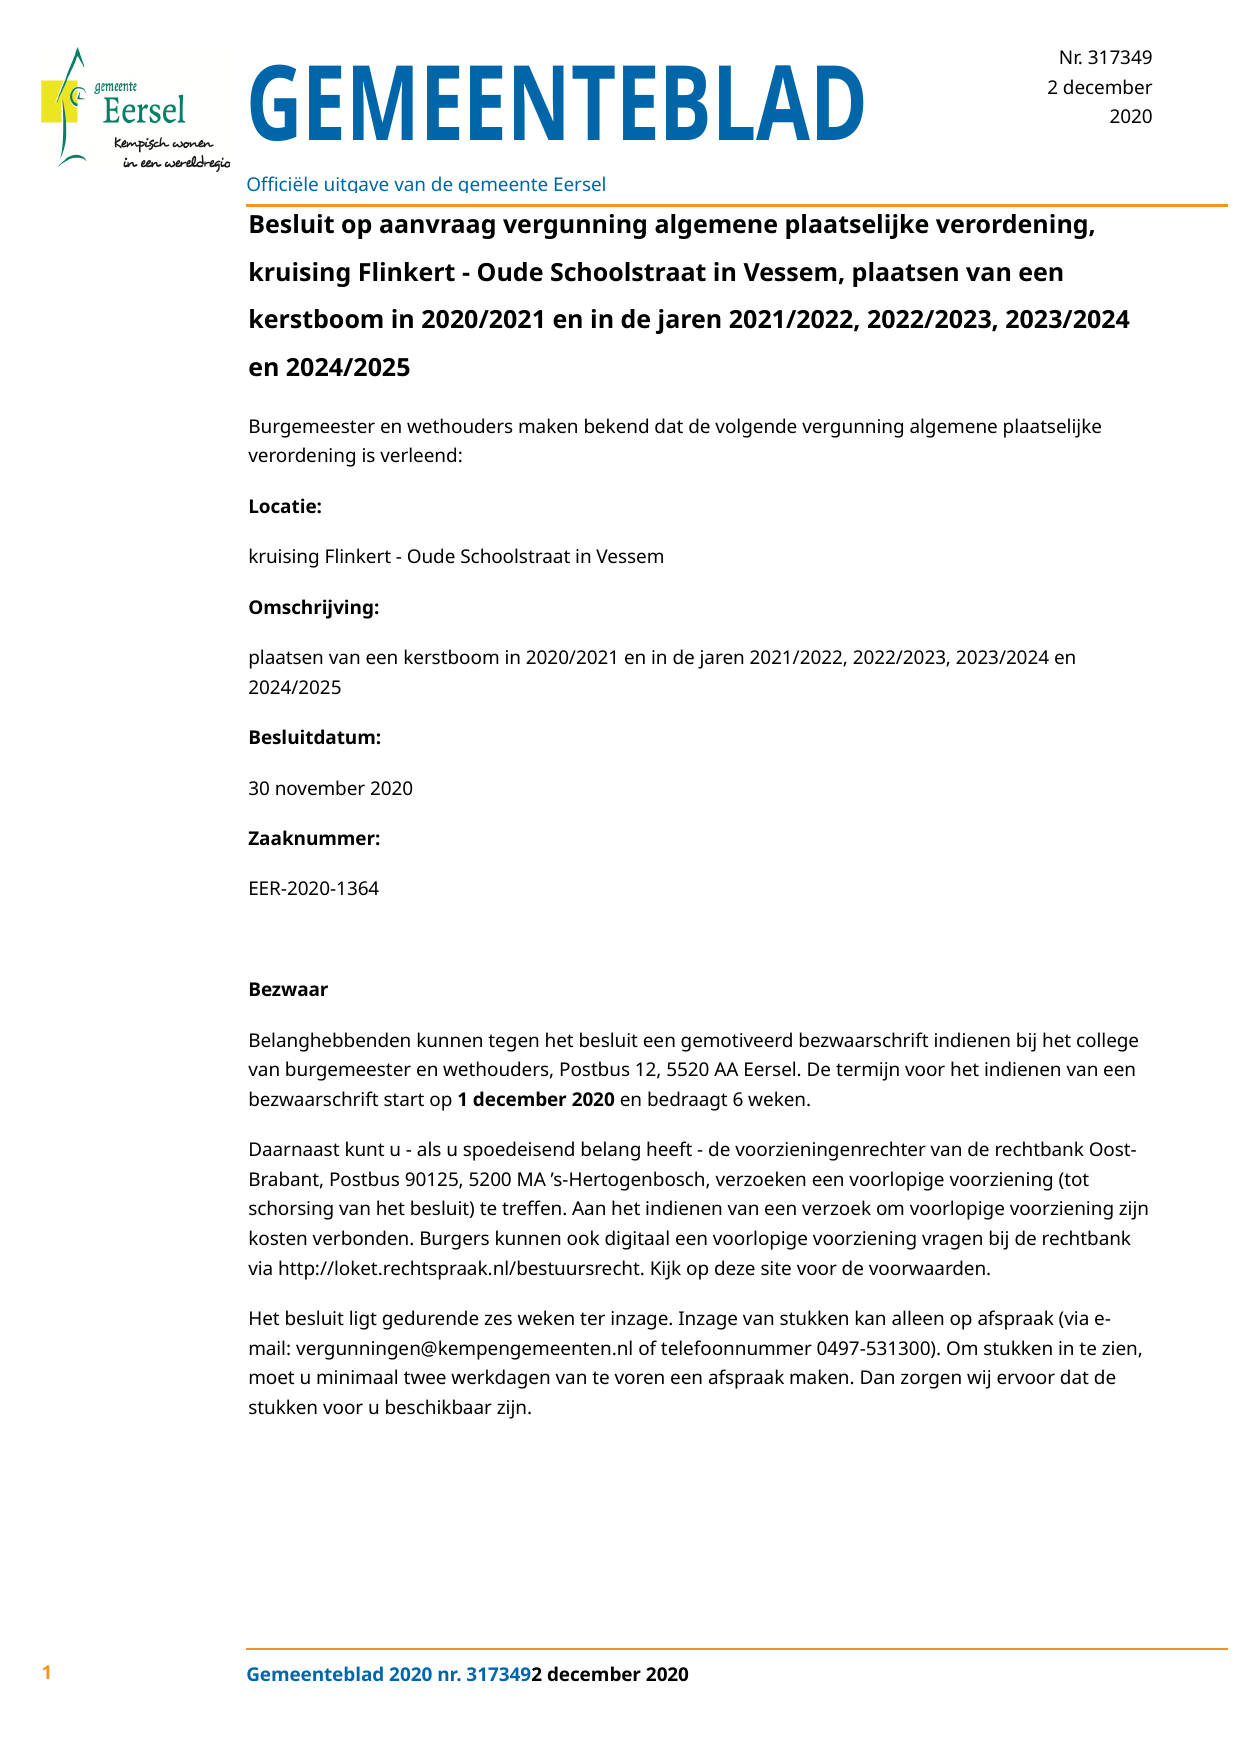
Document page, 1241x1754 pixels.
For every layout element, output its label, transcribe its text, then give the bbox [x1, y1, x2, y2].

text 30 november 2020 [248, 775, 1152, 801]
text Zaaknummer: [248, 825, 1152, 851]
text Besluit op aanvraag vergunning algemene plaatselijke verordening, kruising Flinkert - Oude Schoolstraat in Vessem, plaatsen van een kerstboom in 2020/2021 en in de jaren 2021/2022, 2022/2023, 2023/2024 en 2024/2025 [248, 207, 1152, 384]
text Locatie: [248, 493, 1152, 519]
text Daarnaast kunt u - als u spoedeisend belang heeft - de voorzieningenrechter van de rechtbank Oost-Brabant, Postbus 90125, 5200 MA ’s-Hertogenbosch, verzoeken een voorlopige voorziening (tot schorsing van het besluit) te treffen. Aan het indienen van een verzoek om voorlopige voorziening zijn kosten verbonden. Burgers kunnen ook digitaal een voorlopige voorziening vragen bij de rechtbank via http://loket.rechtspraak.nl/bestuursrecht. Kijk op deze site voor de voorwaarden. [248, 1136, 1152, 1281]
text Besluitdatum: [248, 724, 1152, 750]
text Bezwaar [248, 976, 1152, 1002]
text Belanghebbenden kunnen tegen het besluit een gemotiveerd bezwaarschrift indienen bij het college van burgemeester en wethouders, Postbus 12, 5520 AA Eersel. De termijn voor het indienen van een bezwaarschrift start op 1 december 2020 en bedraagt 6 weken. [248, 1027, 1152, 1112]
text EER-2020-1364 [248, 876, 1152, 901]
text Het besluit ligt gedurende zes weken ter inzage. Inzage van stukken kan alleen op afspraak (via e-mail: vergunningen@kempengemeenten.nl of telefoonnummer 0497-531300). Om stukken in te zien, moet u minimaal twee werkdagen van te voren een afspraak maken. Dan zorgen wij ervoor dat de stukken voor u beschikbaar zijn. [248, 1305, 1152, 1420]
picture [41, 47, 231, 172]
text Burgemeester en wethouders maken bekend dat de volgende vergunning algemene plaatselijke verordening is verleend: [248, 413, 1152, 468]
text kruising Flinkert - Oude Schoolstraat in Vessem [248, 543, 1152, 569]
text plaatsen van een kerstboom in 2020/2021 en in de jaren 2021/2022, 2022/2023, 2023/2024 en 2024/2025 [248, 644, 1152, 700]
text Omschrijving: [248, 594, 1152, 620]
